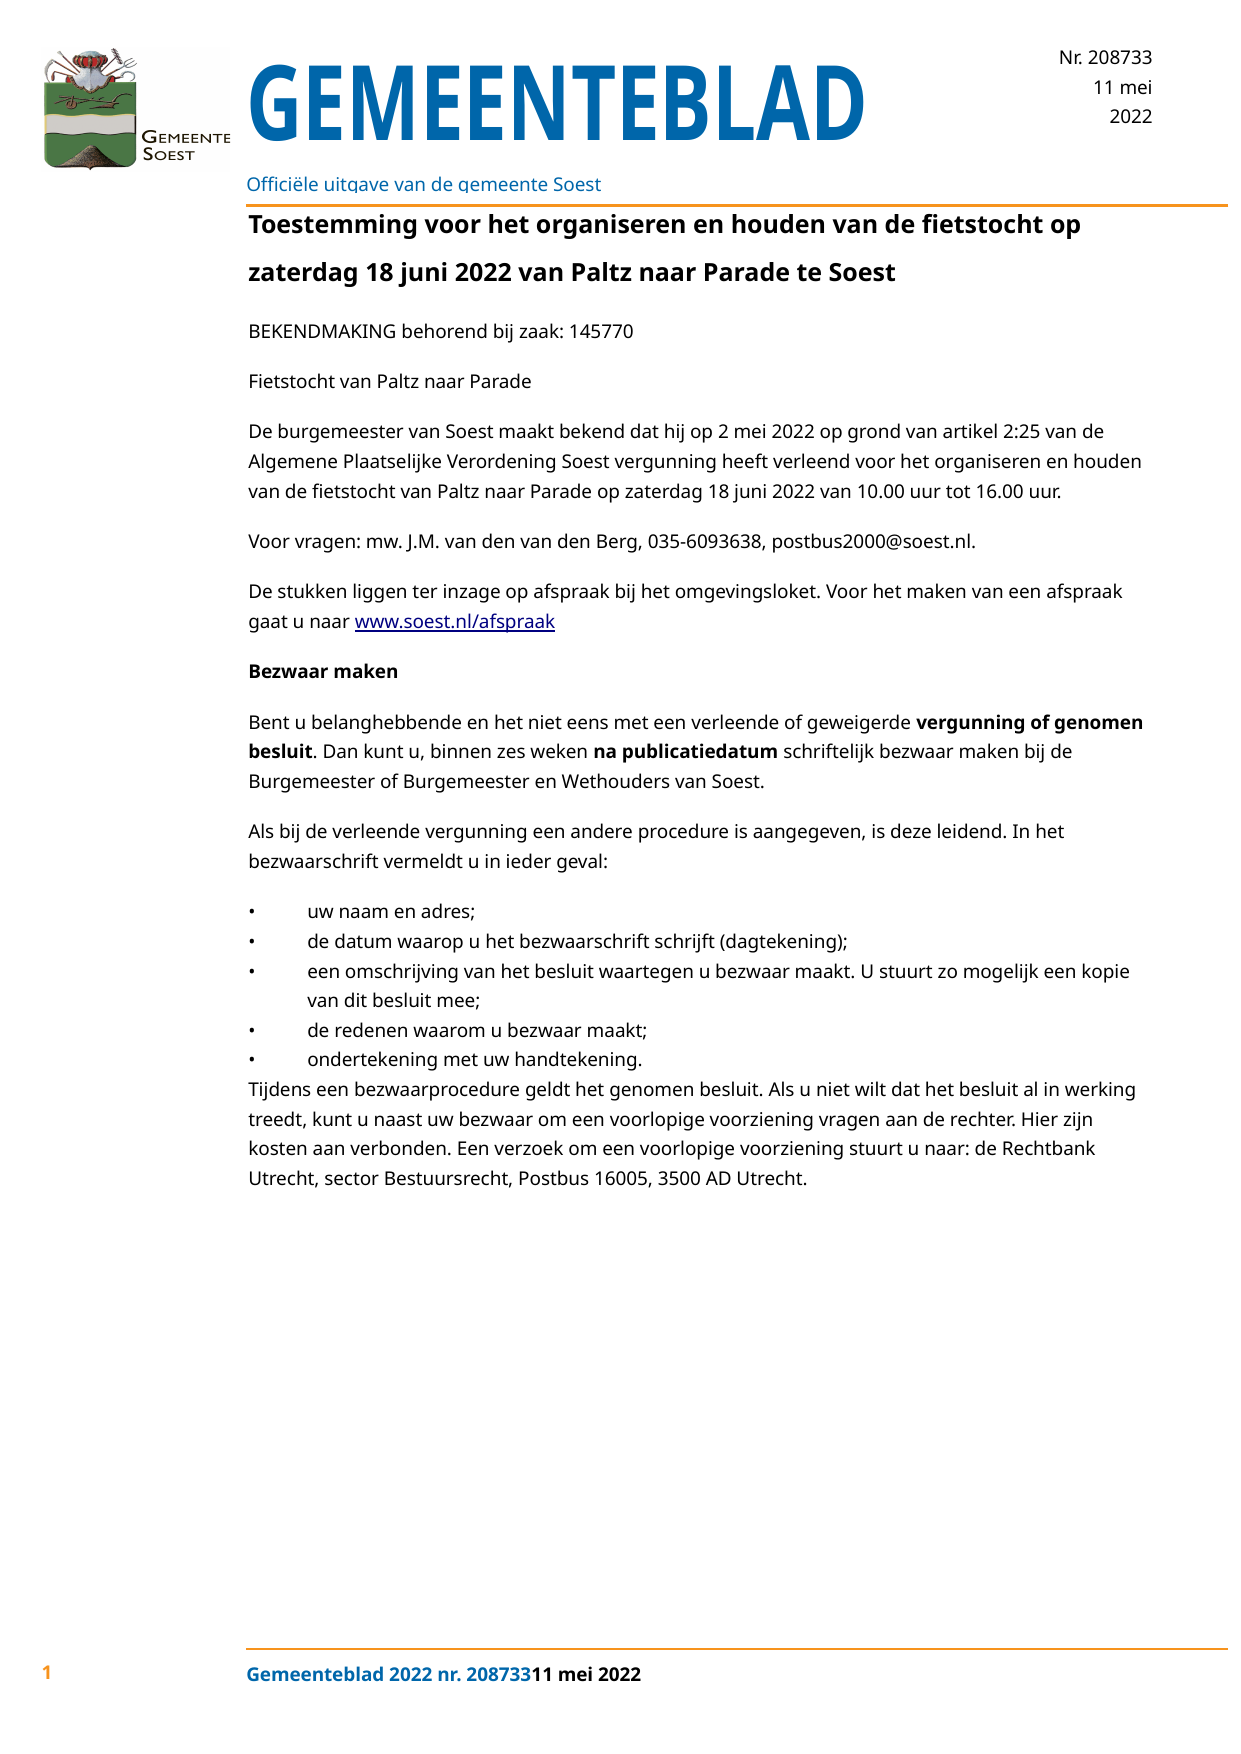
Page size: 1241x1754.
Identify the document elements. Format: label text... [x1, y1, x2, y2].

text Bent u belanghebbende en het niet eens met een verleende of geweigerde vergunning of genomen besluit. Dan kunt u, binnen zes weken na publicatiedatum schriftelijk bezwaar maken bij de Burgemeester of Burgemeester en Wethouders van Soest. [248, 709, 1152, 794]
text Als bij de verleende vergunning een andere procedure is aangegeven, is deze leidend. In het bezwaarschrift vermeldt u in ieder geval: [248, 819, 1152, 874]
list de redenen waarom u bezwaar maakt; [248, 1017, 1152, 1043]
text Toestemming voor het organiseren en houden van de fietstocht op zaterdag 18 juni 2022 van Paltz naar Parade te Soest [248, 207, 1152, 288]
picture [41, 47, 231, 172]
text Bezwaar maken [248, 659, 1152, 684]
text Fietstocht van Paltz naar Parade [248, 368, 1152, 394]
text De stukken liggen ter inzage op afspraak bij het omgevingsloket. Voor het maken van een afspraak gaat u naar www.soest.nl/afspraak [248, 579, 1152, 634]
list een omschrijving van het besluit waartegen u bezwaar maakt. U stuurt zo mogelijk een kopie van dit besluit mee; [248, 958, 1152, 1013]
list ondertekening met uw handtekening. [248, 1047, 1152, 1072]
list de datum waarop u het bezwaarschrift schrijft (dagtekening); [248, 928, 1152, 954]
list uw naam en adres; [248, 899, 1152, 924]
text Tijdens een bezwaarprocedure geldt het genomen besluit. Als u niet wilt dat het besluit al in werking treedt, kunt u naast uw bezwaar om een voorlopige voorziening vragen aan de rechter. Hier zijn kosten aan verbonden. Een verzoek om een voorlopige voorziening stuurt u naar: de Rechtbank Utrecht, sector Bestuursrecht, Postbus 16005, 3500 AD Utrecht. [248, 1076, 1152, 1191]
text BEKENDMAKING behorend bij zaak: 145770 [248, 318, 1152, 344]
text De burgemeester van Soest maakt bekend dat hij op 2 mei 2022 op grond van artikel 2:25 van de Algemene Plaatselijke Verordening Soest vergunning heeft verleend voor het organiseren en houden van de fietstocht van Paltz naar Parade op zaterdag 18 juni 2022 van 10.00 uur tot 16.00 uur. [248, 419, 1152, 504]
text Voor vragen: mw. J.M. van den van den Berg, 035-6093638, postbus2000@soest.nl. [248, 528, 1152, 554]
